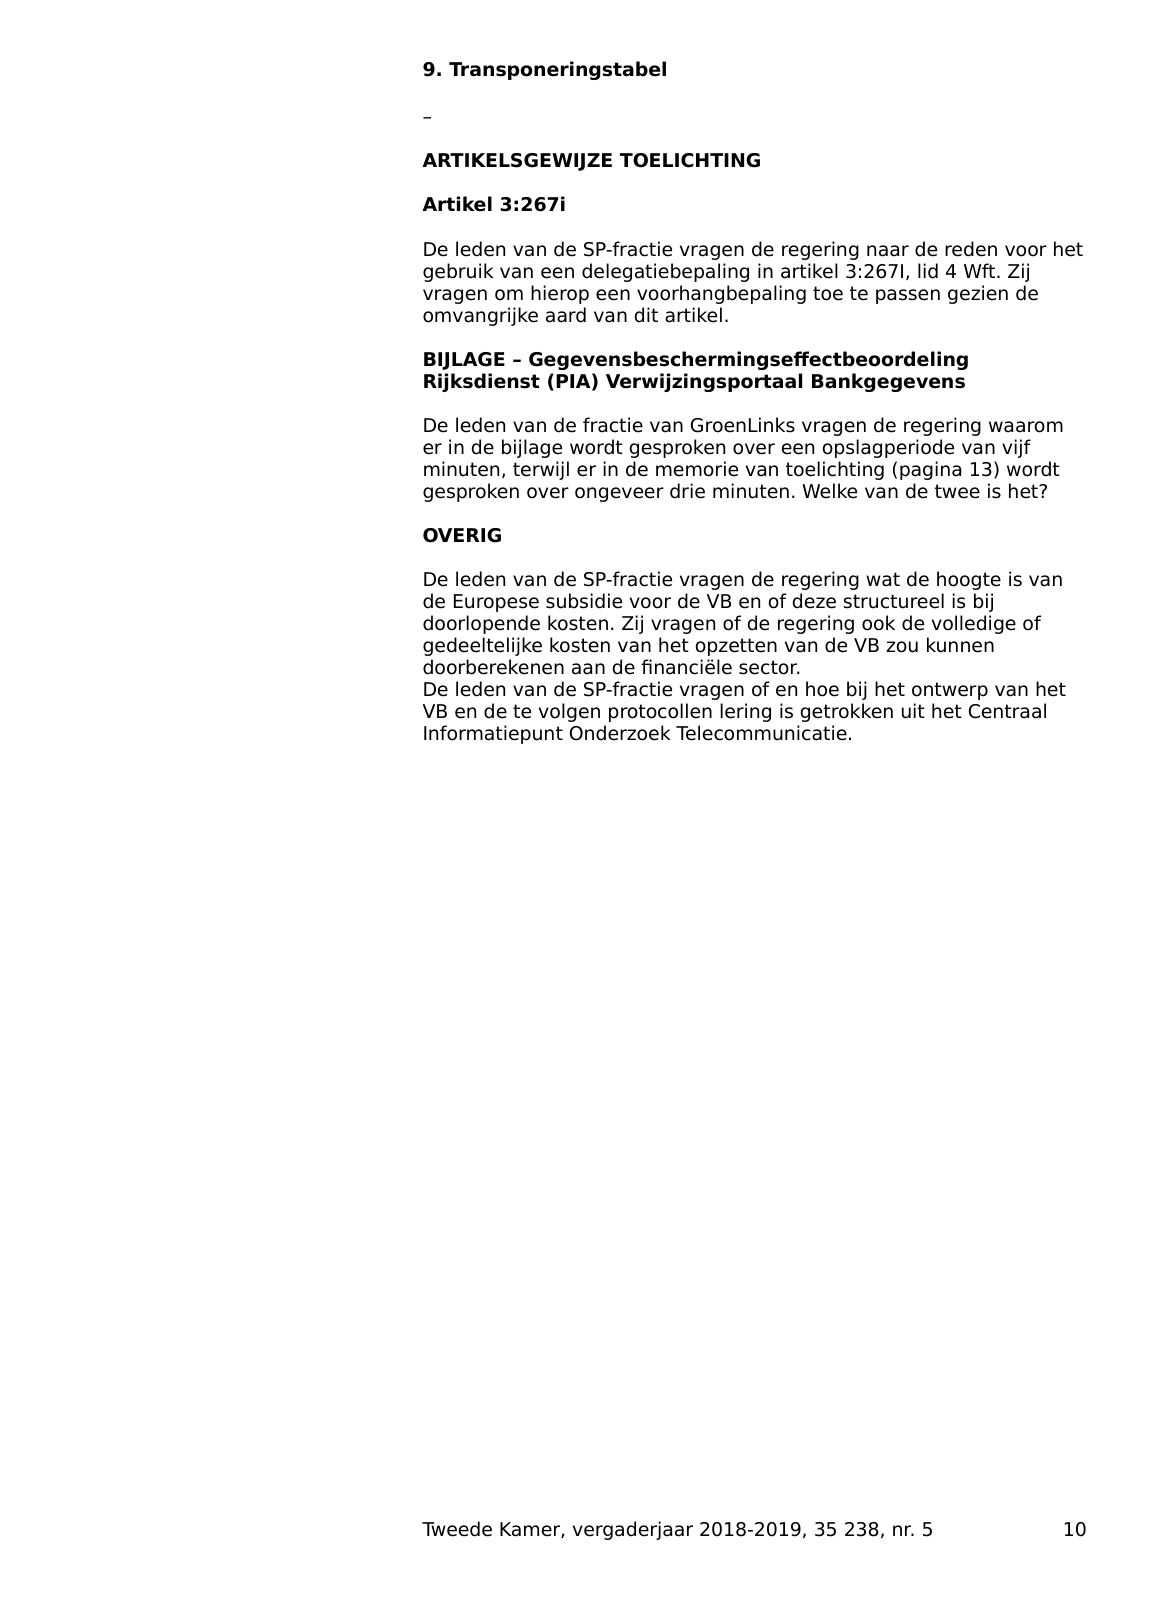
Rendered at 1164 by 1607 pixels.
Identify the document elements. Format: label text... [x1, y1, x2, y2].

subtitle 9. Transponeringstabel [422, 59, 1087, 81]
text De leden van de SP-fractie vragen de regering wat de hoogte is van de Europese subsidie voor de VB en of deze structureel is bij doorlopende kosten. Zij vragen of de regering ook de volledige of gedeeltelijke kosten van het opzetten van de VB zou kunnen doorberekenen aan de financiële sector. [422, 569, 1087, 679]
text De leden van de fractie van GroenLinks vragen de regering waarom er in de bijlage wordt gesproken over een opslagperiode van vijf minuten, terwijl er in de memorie van toelichting (pagina 13) wordt gesproken over ongeveer drie minuten. Welke van de twee is het? [422, 415, 1087, 503]
text De leden van de SP-fractie vragen of en hoe bij het ontwerp van het VB en de te volgen protocollen lering is getrokken uit het Centraal Informatiepunt Onderzoek Telecommunicatie. [422, 679, 1087, 745]
subtitle BIJLAGE – Gegevensbeschermingseffectbeoordeling Rijksdienst (PIA) Verwijzingsportaal Bankgegevens [422, 349, 1087, 393]
subtitle Artikel 3:267i [422, 194, 1087, 216]
subtitle ARTIKELSGEWIJZE TOELICHTING [422, 150, 1087, 172]
text – [422, 106, 1087, 128]
text De leden van de SP-fractie vragen de regering naar de reden voor het gebruik van een delegatiebepaling in artikel 3:267I, lid 4 Wft. Zij vragen om hierop een voorhangbepaling toe te passen gezien de omvangrijke aard van dit artikel. [422, 238, 1087, 326]
subtitle OVERIG [422, 525, 1087, 547]
